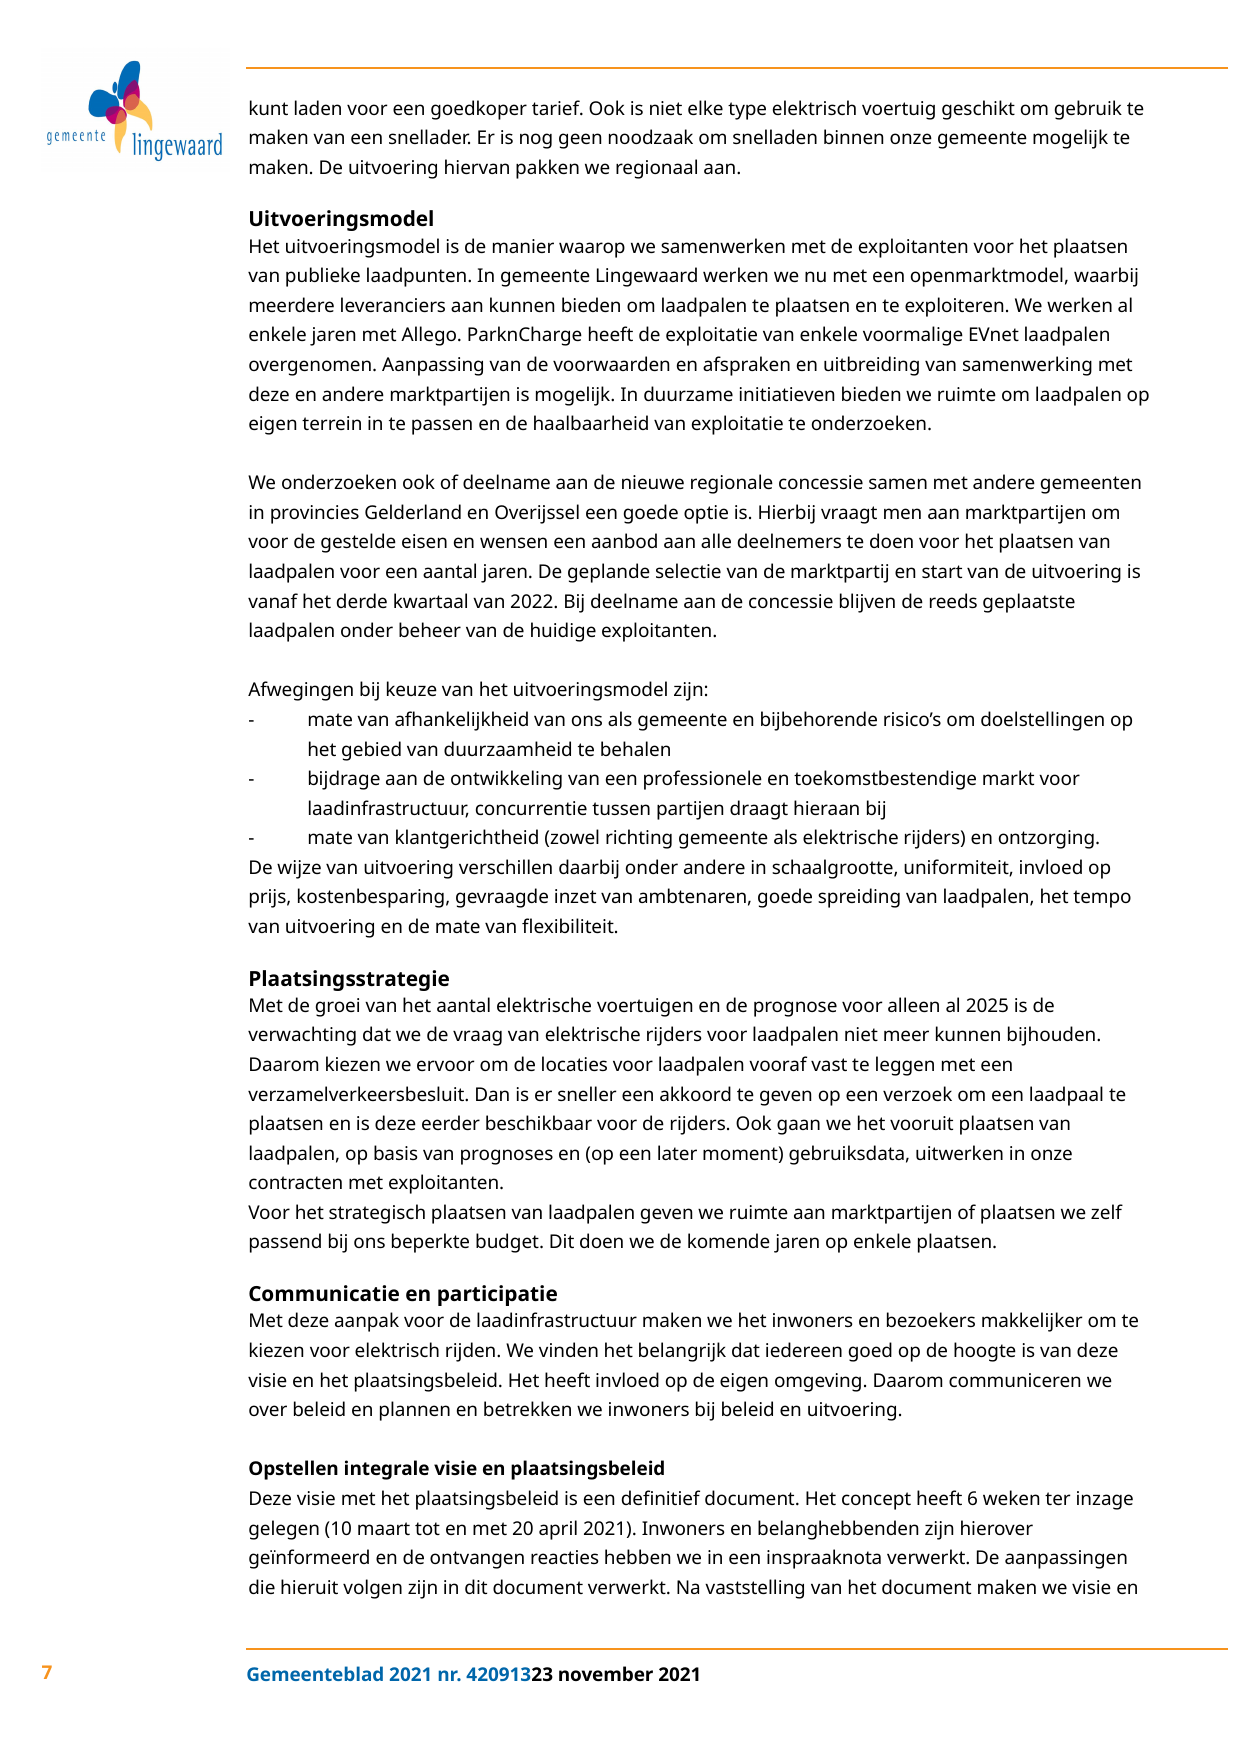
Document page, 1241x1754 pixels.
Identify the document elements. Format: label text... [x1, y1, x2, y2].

text De wijze van uitvoering verschillen daarbij onder andere in schaalgrootte, uniformiteit, invloed op prijs, kostenbesparing, gevraagde inzet van ambtenaren, goede spreiding van laadpalen, het tempo van uitvoering en de mate van flexibiliteit. [248, 854, 1152, 939]
list mate van klantgerichtheid (zowel richting gemeente als elektrische rijders) en ontzorging. [248, 824, 1152, 850]
text kunt laden voor een goedkoper tarief. Ook is niet elke type elektrisch voertuig geschikt om gebruik te maken van een snellader. Er is nog geen noodzaak om snelladen binnen onze gemeente mogelijk te maken. De uitvoering hiervan pakken we regionaal aan. [248, 95, 1152, 180]
list bijdrage aan de ontwikkeling van een professionele en toekomstbestendige markt voor laadinfrastructuur, concurrentie tussen partijen draagt hieraan bij [248, 765, 1152, 821]
text Plaatsingsstrategie [248, 964, 1152, 992]
text Met de groei van het aantal elektrische voertuigen en de prognose voor alleen al 2025 is de verwachting dat we de vraag van elektrische rijders voor laadpalen niet meer kunnen bijhouden. Daarom kiezen we ervoor om de locaties voor laadpalen vooraf vast te leggen met een verzamelverkeersbesluit. Dan is er sneller een akkoord te geven op een verzoek om een laadpaal te plaatsen en is deze eerder beschikbaar voor de rijders. Ook gaan we het vooruit plaatsen van laadpalen, op basis van prognoses en (op een later moment) gebruiksdata, uitwerken in onze contracten met exploitanten. [248, 992, 1152, 1195]
text Het uitvoeringsmodel is de manier waarop we samenwerken met de exploitanten voor het plaatsen van publieke laadpunten. In gemeente Lingewaard werken we nu met een openmarktmodel, waarbij meerdere leveranciers aan kunnen bieden om laadpalen te plaatsen en te exploiteren. We werken al enkele jaren met Allego. ParknCharge heeft de exploitatie van enkele voormalige EVnet laadpalen overgenomen. Aanpassing van de voorwaarden en afspraken en uitbreiding van samenwerking met deze en andere marktpartijen is mogelijk. In duurzame initiatieven bieden we ruimte om laadpalen op eigen terrein in te passen en de haalbaarheid van exploitatie te onderzoeken. [248, 233, 1152, 436]
text Communicatie en participatie [248, 1279, 1152, 1308]
text Uitvoeringsmodel [248, 204, 1152, 233]
picture [41, 47, 231, 172]
text Met deze aanpak voor de laadinfrastructuur maken we het inwoners en bezoekers makkelijker om te kiezen voor elektrisch rijden. We vinden het belangrijk dat iedereen goed op de hoogte is van deze visie en het plaatsingsbeleid. Het heeft invloed op de eigen omgeving. Daarom communiceren we over beleid en plannen en betrekken we inwoners bij beleid en uitvoering. [248, 1308, 1152, 1422]
text Deze visie met het plaatsingsbeleid is een definitief document. Het concept heeft 6 weken ter inzage gelegen (10 maart tot en met 20 april 2021). Inwoners en belanghebbenden zijn hierover geïnformeerd en de ontvangen reacties hebben we in een inspraaknota verwerkt. De aanpassingen die hieruit volgen zijn in dit document verwerkt. Na vaststelling van het document maken we visie en [248, 1485, 1152, 1599]
text Voor het strategisch plaatsen van laadpalen geven we ruimte aan marktpartijen of plaatsen we zelf passend bij ons beperkte budget. Dit doen we de komende jaren op enkele plaatsen. [248, 1199, 1152, 1254]
text Afwegingen bij keuze van het uitvoeringsmodel zijn: [248, 677, 1152, 702]
text Opstellen integrale visie en plaatsingsbeleid [248, 1456, 1152, 1481]
text We onderzoeken ook of deelname aan de nieuwe regionale concessie samen met andere gemeenten in provincies Gelderland en Overijssel een goede optie is. Hierbij vraagt men aan marktpartijen om voor de gestelde eisen en wensen een aanbod aan alle deelnemers te doen voor het plaatsen van laadpalen voor een aantal jaren. De geplande selectie van de marktpartij en start van de uitvoering is vanaf het derde kwartaal van 2022. Bij deelname aan de concessie blijven de reeds geplaatste laadpalen onder beheer van de huidige exploitanten. [248, 469, 1152, 643]
list mate van afhankelijkheid van ons als gemeente en bijbehorende risico’s om doelstellingen op het gebied van duurzaamheid te behalen [248, 706, 1152, 761]
